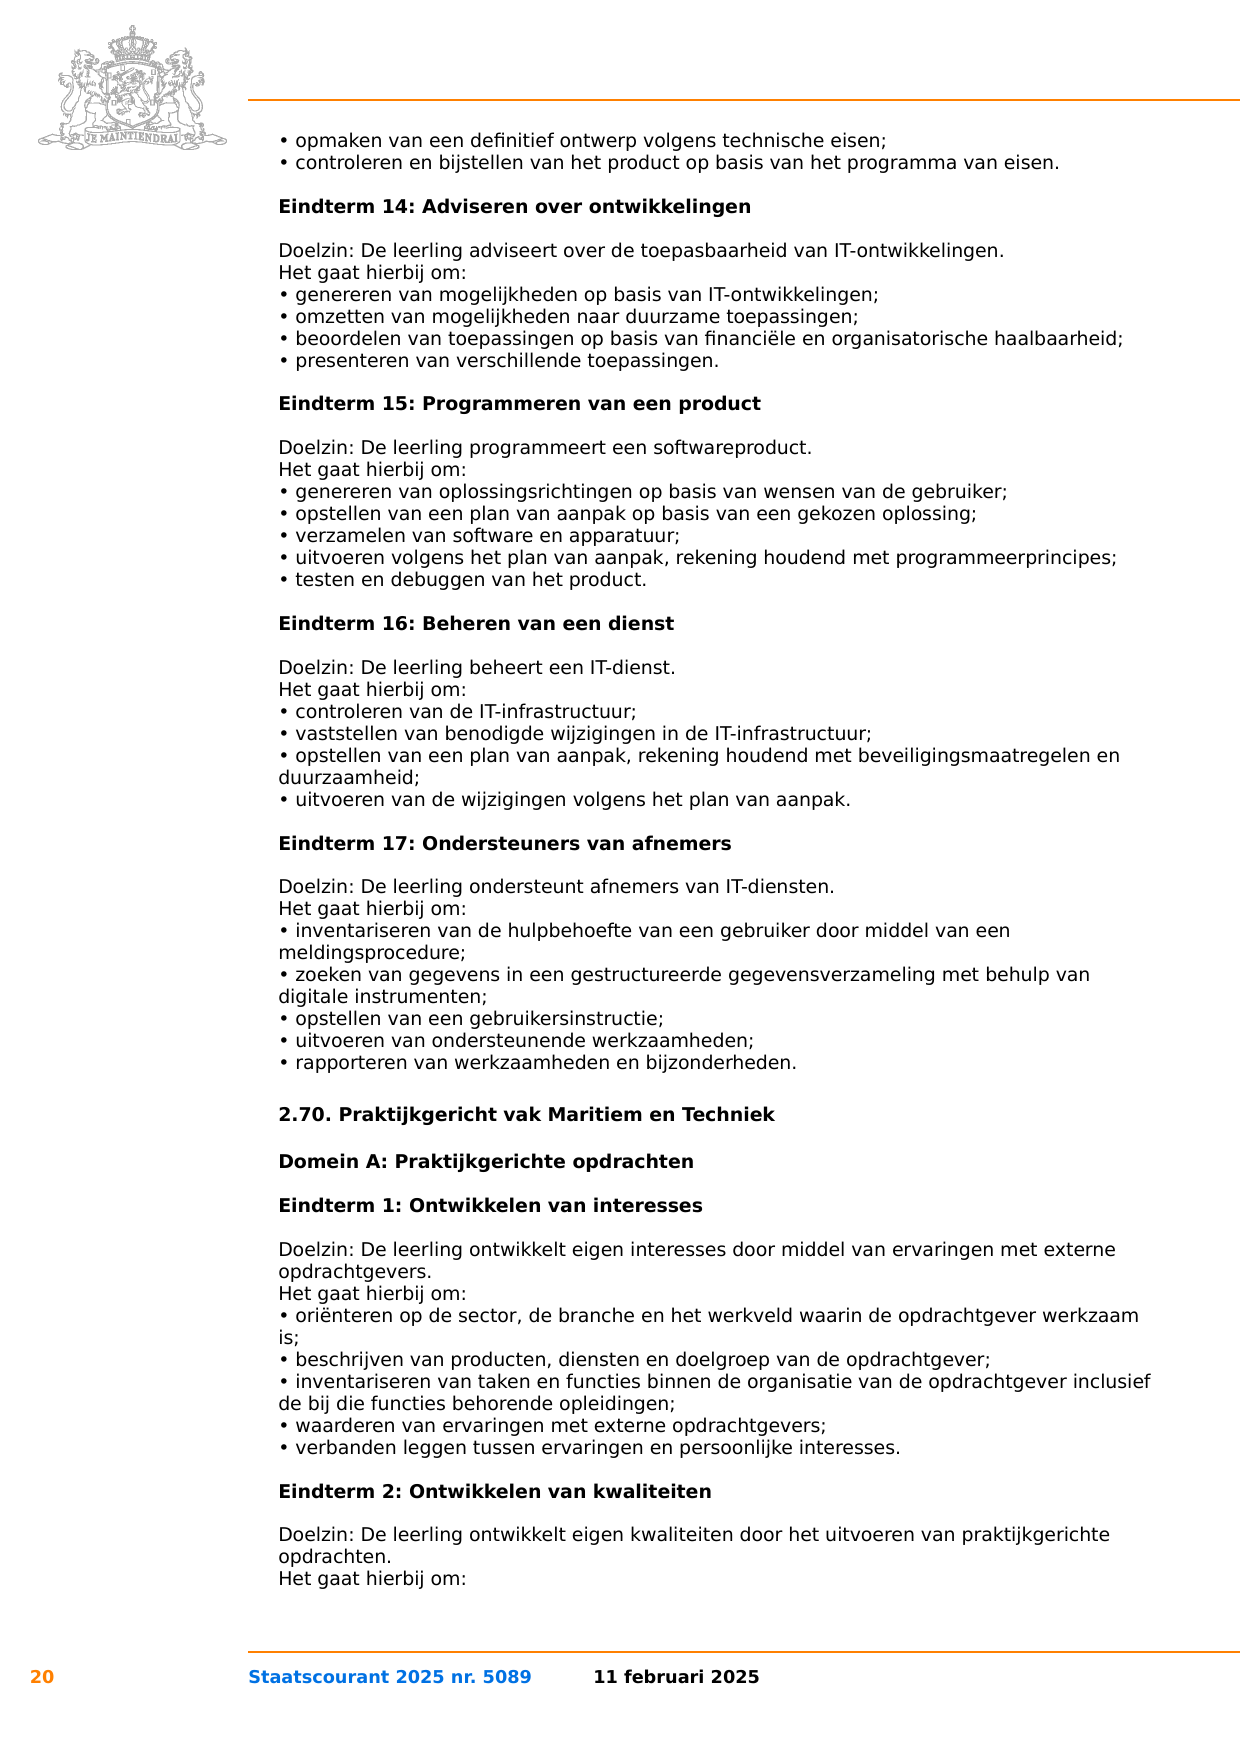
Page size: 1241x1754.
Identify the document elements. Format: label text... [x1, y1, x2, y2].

text Het gaat hierbij om: [278, 679, 1163, 701]
text • genereren van oplossingsrichtingen op basis van wensen van de gebruiker; [278, 481, 1163, 503]
text Het gaat hierbij om: [278, 1283, 1163, 1305]
text • waarderen van ervaringen met externe opdrachtgevers; [278, 1415, 1163, 1437]
text • inventariseren van de hulpbehoefte van een gebruiker door middel van een meldingsprocedure; [278, 920, 1163, 964]
text • controleren van de IT-infrastructuur; [278, 701, 1163, 723]
text • uitvoeren van ondersteunende werkzaamheden; [278, 1030, 1163, 1052]
text • controleren en bijstellen van het product op basis van het programma van eisen. [278, 152, 1163, 174]
subtitle Domein A: Praktijkgerichte opdrachten [278, 1151, 1163, 1173]
text Doelzin: De leerling ontwikkelt eigen kwaliteiten door het uitvoeren van praktijkgerichte opdrachten. [278, 1524, 1163, 1568]
text Doelzin: De leerling ontwikkelt eigen interesses door middel van ervaringen met externe opdrachtgevers. [278, 1239, 1163, 1283]
subtitle Eindterm 16: Beheren van een dienst [278, 613, 1163, 635]
picture [38, 25, 227, 150]
text • inventariseren van taken en functies binnen de organisatie van de opdrachtgever inclusief de bij die functies behorende opleidingen; [278, 1371, 1163, 1415]
text • opstellen van een plan van aanpak op basis van een gekozen oplossing; [278, 503, 1163, 525]
text Het gaat hierbij om: [278, 898, 1163, 920]
text • opstellen van een plan van aanpak, rekening houdend met beveiligingsmaatregelen en duurzaamheid; [278, 745, 1163, 789]
text • genereren van mogelijkheden op basis van IT-ontwikkelingen; [278, 283, 1163, 306]
text Doelzin: De leerling ondersteunt afnemers van IT-diensten. [278, 876, 1163, 898]
text • vaststellen van benodigde wijzigingen in de IT-infrastructuur; [278, 723, 1163, 745]
text • verzamelen van software en apparatuur; [278, 525, 1163, 547]
text Doelzin: De leerling programmeert een softwareproduct. [278, 437, 1163, 459]
text Doelzin: De leerling beheert een IT-dienst. [278, 657, 1163, 679]
text • oriënteren op de sector, de branche en het werkveld waarin de opdrachtgever werkzaam is; [278, 1305, 1163, 1349]
subtitle Eindterm 15: Programmeren van een product [278, 393, 1163, 415]
text • verbanden leggen tussen ervaringen en persoonlijke interesses. [278, 1437, 1163, 1459]
subtitle Eindterm 17: Ondersteuners van afnemers [278, 832, 1163, 854]
subtitle Eindterm 1: Ontwikkelen van interesses [278, 1195, 1163, 1217]
text • opmaken van een definitief ontwerp volgens technische eisen; [278, 130, 1163, 152]
subtitle Eindterm 2: Ontwikkelen van kwaliteiten [278, 1481, 1163, 1502]
text • omzetten van mogelijkheden naar duurzame toepassingen; [278, 306, 1163, 327]
text Doelzin: De leerling adviseert over de toepasbaarheid van IT-ontwikkelingen. [278, 239, 1163, 262]
text Het gaat hierbij om: [278, 1568, 1163, 1590]
text • presenteren van verschillende toepassingen. [278, 349, 1163, 371]
text • beoordelen van toepassingen op basis van financiële en organisatorische haalbaarheid; [278, 327, 1163, 349]
text • zoeken van gegevens in een gestructureerde gegevensverzameling met behulp van digitale instrumenten; [278, 964, 1163, 1008]
text • rapporteren van werkzaamheden en bijzonderheden. [278, 1052, 1163, 1074]
text Het gaat hierbij om: [278, 459, 1163, 481]
text • uitvoeren van de wijzigingen volgens het plan van aanpak. [278, 789, 1163, 811]
subtitle Eindterm 14: Adviseren over ontwikkelingen [278, 196, 1163, 218]
text • beschrijven van producten, diensten en doelgroep van de opdrachtgever; [278, 1349, 1163, 1371]
subtitle 2.70. Praktijkgericht vak Maritiem en Techniek [278, 1104, 1163, 1126]
text • testen en debuggen van het product. [278, 569, 1163, 591]
text Het gaat hierbij om: [278, 262, 1163, 283]
text • uitvoeren volgens het plan van aanpak, rekening houdend met programmeerprincipes; [278, 547, 1163, 569]
text • opstellen van een gebruikersinstructie; [278, 1008, 1163, 1030]
